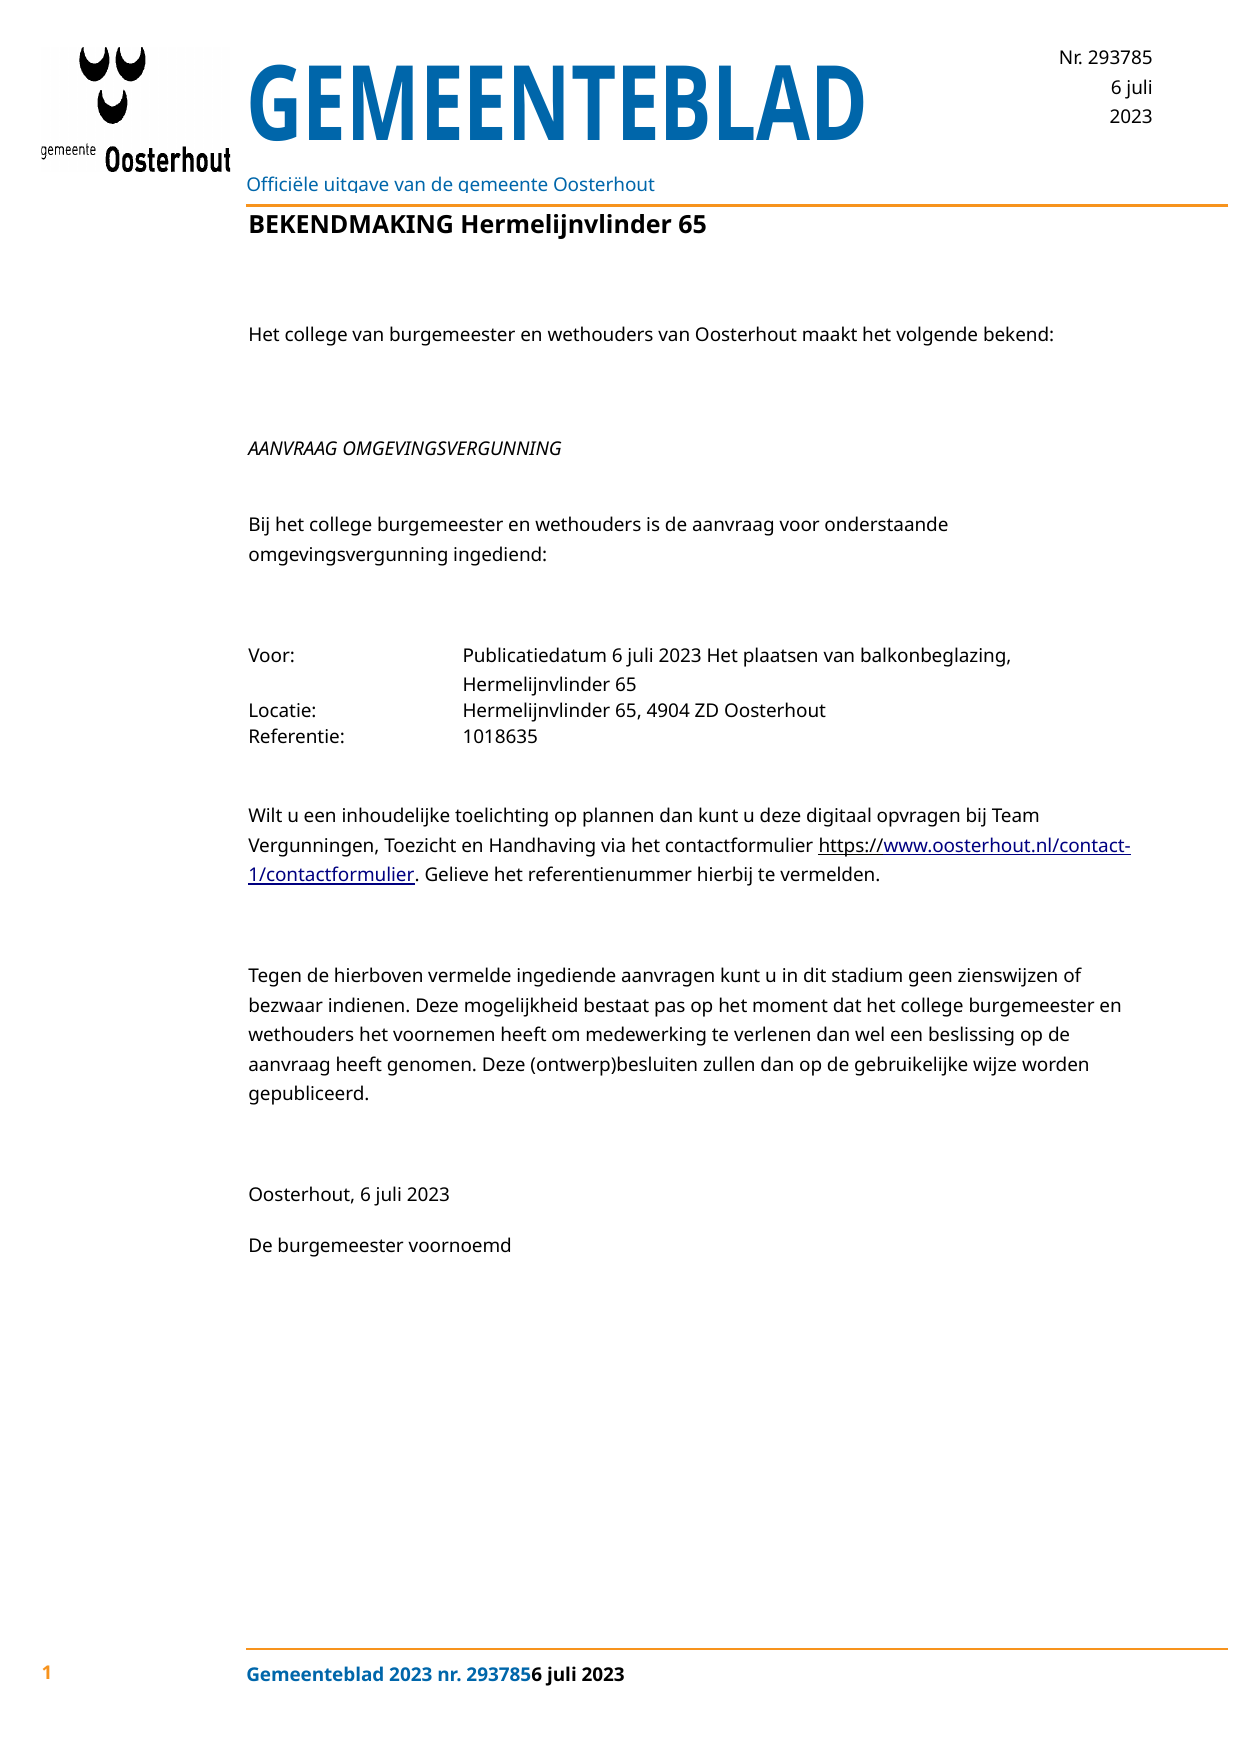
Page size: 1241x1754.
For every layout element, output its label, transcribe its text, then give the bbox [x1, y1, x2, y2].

text Wilt u een inhoudelijke toelichting op plannen dan kunt u deze digitaal opvragen bij Team Vergunningen, Toezicht en Handhaving via het contactformulier https://www.oosterhout.nl/contact-1/contactformulier. Gelieve het referentienummer hierbij te vermelden. [248, 802, 1152, 887]
text De burgemeester voornoemd [248, 1232, 1152, 1257]
picture [41, 47, 231, 172]
table_cell Referentie: [248, 723, 462, 748]
table_header Publicatiedatum 6 juli 2023 Het plaatsen van balkonbeglazing, Hermelijnvlinder 65 [462, 642, 1152, 697]
text Oosterhout, 6 juli 2023 [248, 1181, 1152, 1207]
text Tegen de hierboven vermelde ingediende aanvragen kunt u in dit stadium geen zienswijzen of bezwaar indienen. Deze mogelijkheid bestaat pas op het moment dat het college burgemeester en wethouders het voornemen heeft om medewerking te verlenen dan wel een beslissing op de aanvraag heeft genomen. Deze (ontwerp)besluiten zullen dan op de gebruikelijke wijze worden gepubliceerd. [248, 962, 1152, 1106]
table_cell Hermelijnvlinder 65, 4904 ZD Oosterhout [462, 697, 1152, 723]
table_header Voor: [248, 642, 462, 697]
table_cell 1018635 [462, 723, 1152, 748]
text Bij het college burgemeester en wethouders is de aanvraag voor onderstaande omgevingsvergunning ingediend: [248, 511, 1152, 567]
text Het college van burgemeester en wethouders van Oosterhout maakt het volgende bekend: [248, 321, 1152, 346]
table_cell Locatie: [248, 697, 462, 723]
text AANVRAAG OMGEVINGSVERGUNNING [248, 435, 1152, 461]
text BEKENDMAKING Hermelijnvlinder 65 [248, 207, 1152, 241]
